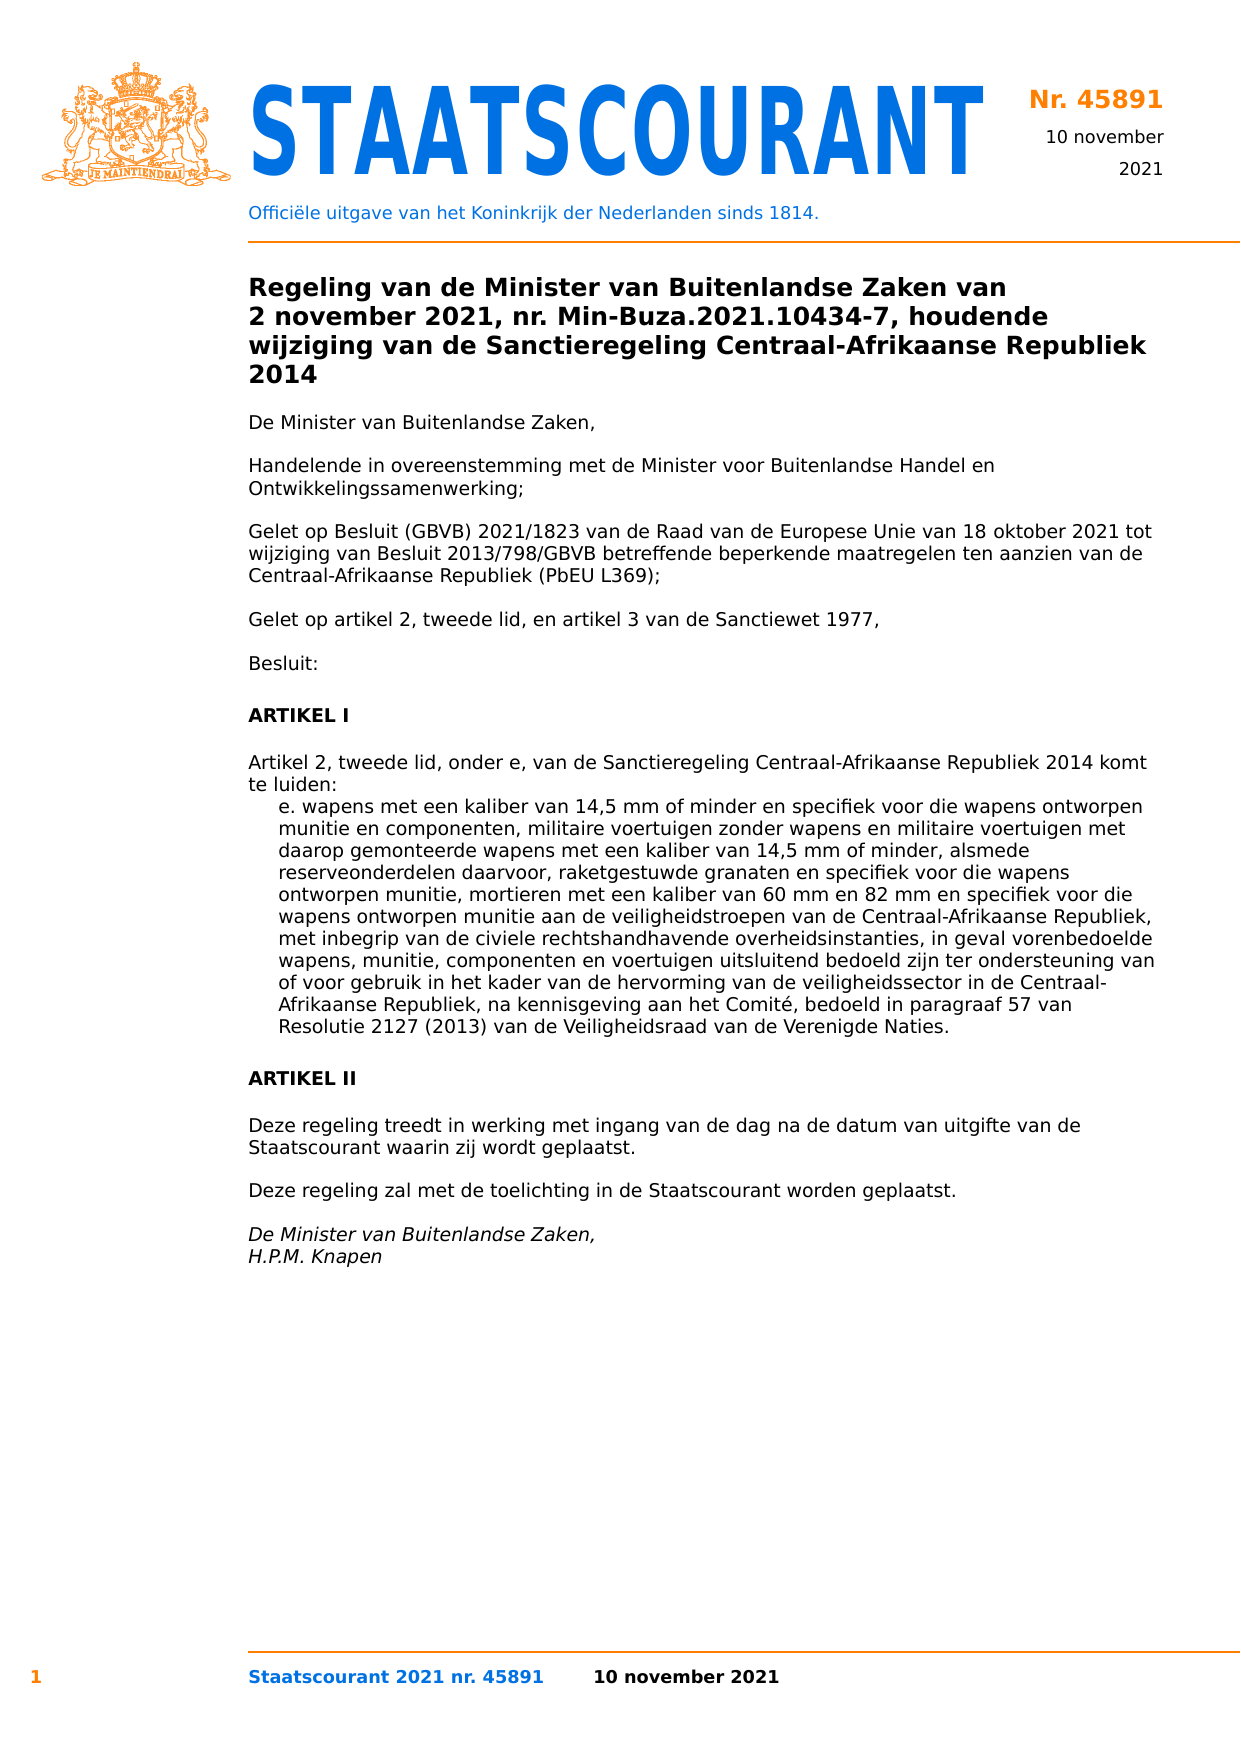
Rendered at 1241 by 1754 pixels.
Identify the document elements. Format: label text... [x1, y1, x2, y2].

text De Minister van Buitenlandse Zaken, [248, 412, 1163, 433]
subtitle Regeling van de Minister van Buitenlandse Zaken van 2 november 2021, nr. Min-Buza.2021.10434-7, houdende wijziging van de Sanctieregeling Centraal-Afrikaanse Republiek 2014 [248, 273, 1163, 390]
subtitle ARTIKEL II [248, 1068, 1163, 1089]
text Besluit: [248, 653, 1163, 675]
table_cell 10 november [998, 121, 1240, 153]
table_cell Officiële uitgave van het Koninkrijk der Nederlanden sinds 1814. [248, 203, 1240, 241]
picture [41, 62, 231, 186]
text Artikel 2, tweede lid, onder e, van de Sanctieregeling Centraal-Afrikaanse Republiek 2014 komt te luiden: [248, 752, 1163, 796]
text Deze regeling treedt in werking met ingang van de dag na de datum van uitgifte van de Staatscourant waarin zij wordt geplaatst. [248, 1114, 1163, 1158]
text Deze regeling zal met de toelichting in de Staatscourant worden geplaatst. [248, 1180, 1163, 1202]
table_header STAATSCOURANT [248, 62, 998, 203]
text e. wapens met een kaliber van 14,5 mm of minder en specifiek voor die wapens ontworpen munitie en componenten, militaire voertuigen zonder wapens en militaire voertuigen met daarop gemonteerde wapens met een kaliber van 14,5 mm of minder, alsmede reserveonderdelen daarvoor, raketgestuwde granaten en specifiek voor die wapens ontworpen munitie, mortieren met een kaliber van 60 mm en 82 mm en specifiek voor die wapens ontworpen munitie aan de veiligheidstroepen van de Centraal-Afrikaanse Republiek, met inbegrip van de civiele rechtshandhavende overheidsinstanties, in geval vorenbedoelde wapens, munitie, componenten en voertuigen uitsluitend bedoeld zijn ter ondersteuning van of voor gebruik in het kader van de hervorming van de veiligheidssector in de Centraal-Afrikaanse Republiek, na kennisgeving aan het Comité, bedoeld in paragraaf 57 van Resolutie 2127 (2013) van de Veiligheidsraad van de Verenigde Naties. [278, 796, 1163, 1038]
table_header [25, 62, 248, 241]
text Gelet op artikel 2, tweede lid, en artikel 3 van de Sanctiewet 1977, [248, 609, 1163, 631]
text Gelet op Besluit (GBVB) 2021/1823 van de Raad van de Europese Unie van 18 oktober 2021 tot wijziging van Besluit 2013/798/GBVB betreffende beperkende maatregelen ten aanzien van de Centraal-Afrikaanse Republiek (PbEU L369); [248, 521, 1163, 587]
table_cell 2021 [998, 153, 1240, 203]
text De Minister van Buitenlandse Zaken, H.P.M. Knapen [248, 1224, 1163, 1268]
text Handelende in overeenstemming met de Minister voor Buitenlandse Handel en Ontwikkelingssamenwerking; [248, 455, 1163, 499]
table_header Nr. 45891 [998, 62, 1240, 121]
subtitle ARTIKEL I [248, 705, 1163, 727]
